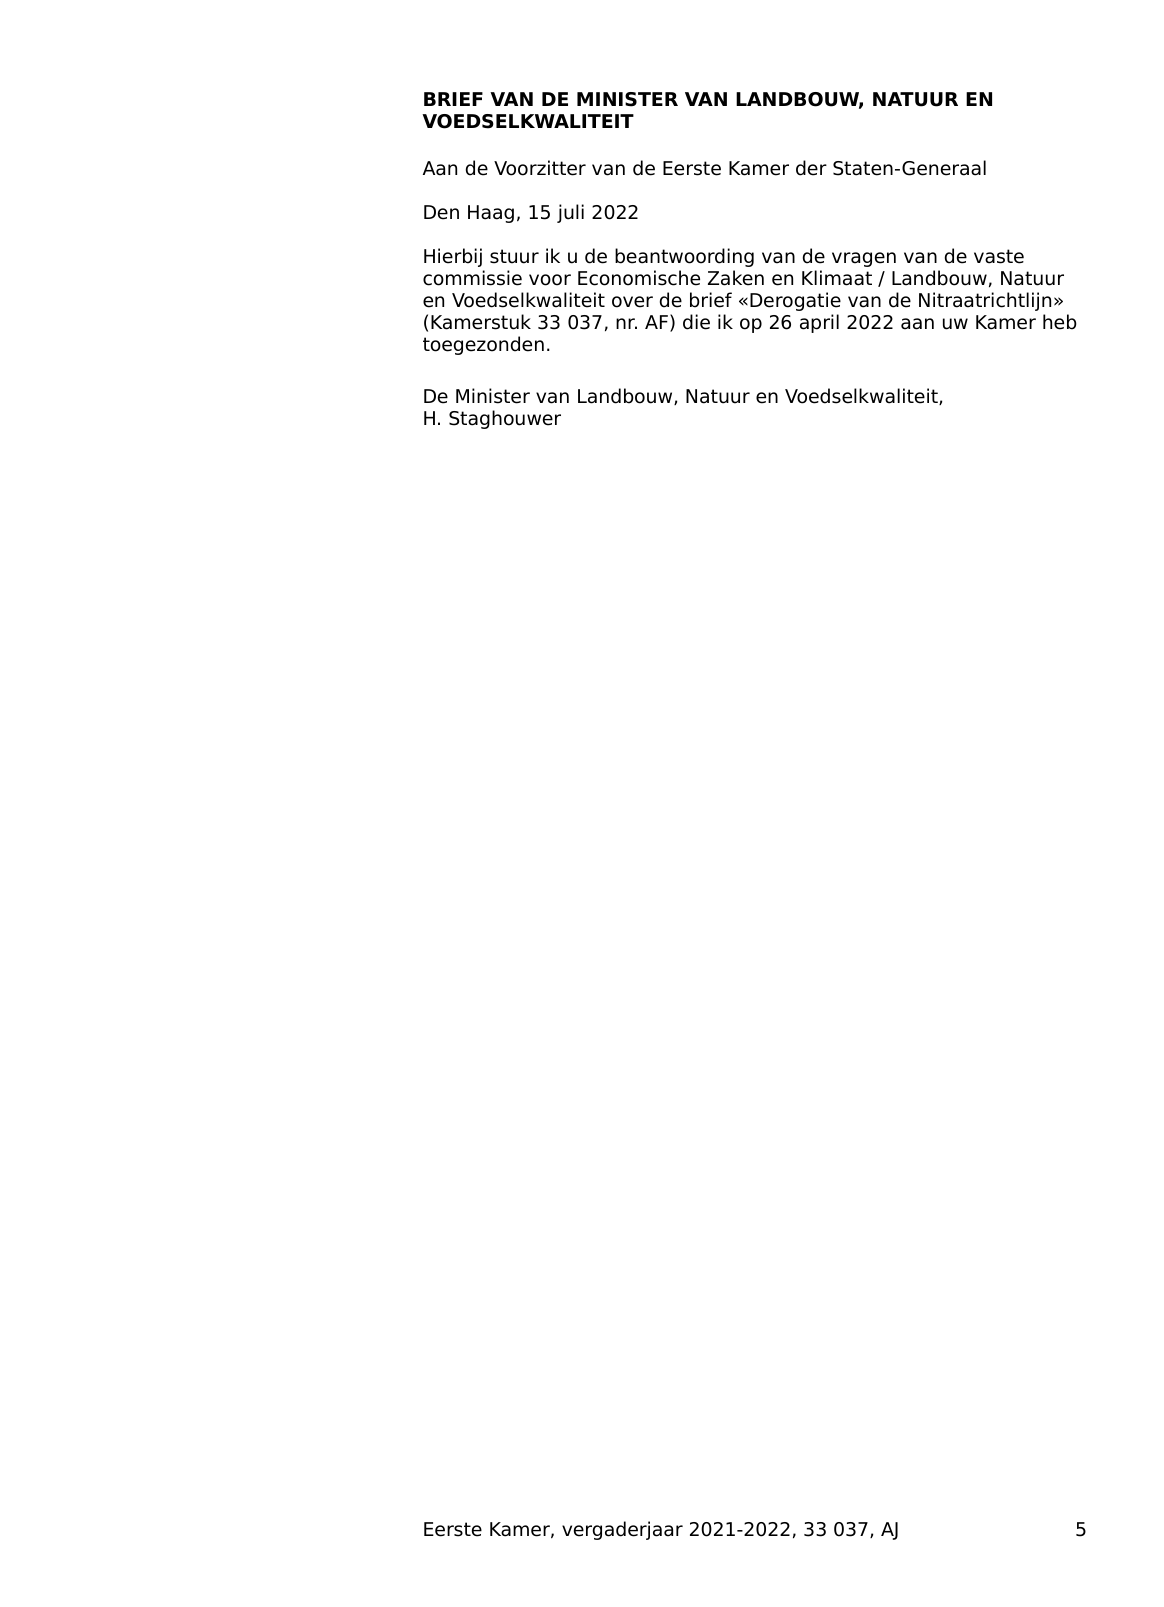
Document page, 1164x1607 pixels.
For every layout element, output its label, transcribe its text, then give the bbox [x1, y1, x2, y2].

text Den Haag, 15 juli 2022 [422, 202, 1087, 224]
text Aan de Voorzitter van de Eerste Kamer der Staten-Generaal [422, 158, 1087, 180]
text Hierbij stuur ik u de beantwoording van de vragen van de vaste commissie voor Economische Zaken en Klimaat / Landbouw, Natuur en Voedselkwaliteit over de brief «Derogatie van de Nitraatrichtlijn» (Kamerstuk 33 037, nr. AF) die ik op 26 april 2022 aan uw Kamer heb toegezonden. [422, 246, 1087, 356]
text De Minister van Landbouw, Natuur en Voedselkwaliteit, H. Staghouwer [422, 386, 1087, 430]
subtitle BRIEF VAN DE MINISTER VAN LANDBOUW, NATUUR EN VOEDSELKWALITEIT [422, 89, 1087, 133]
